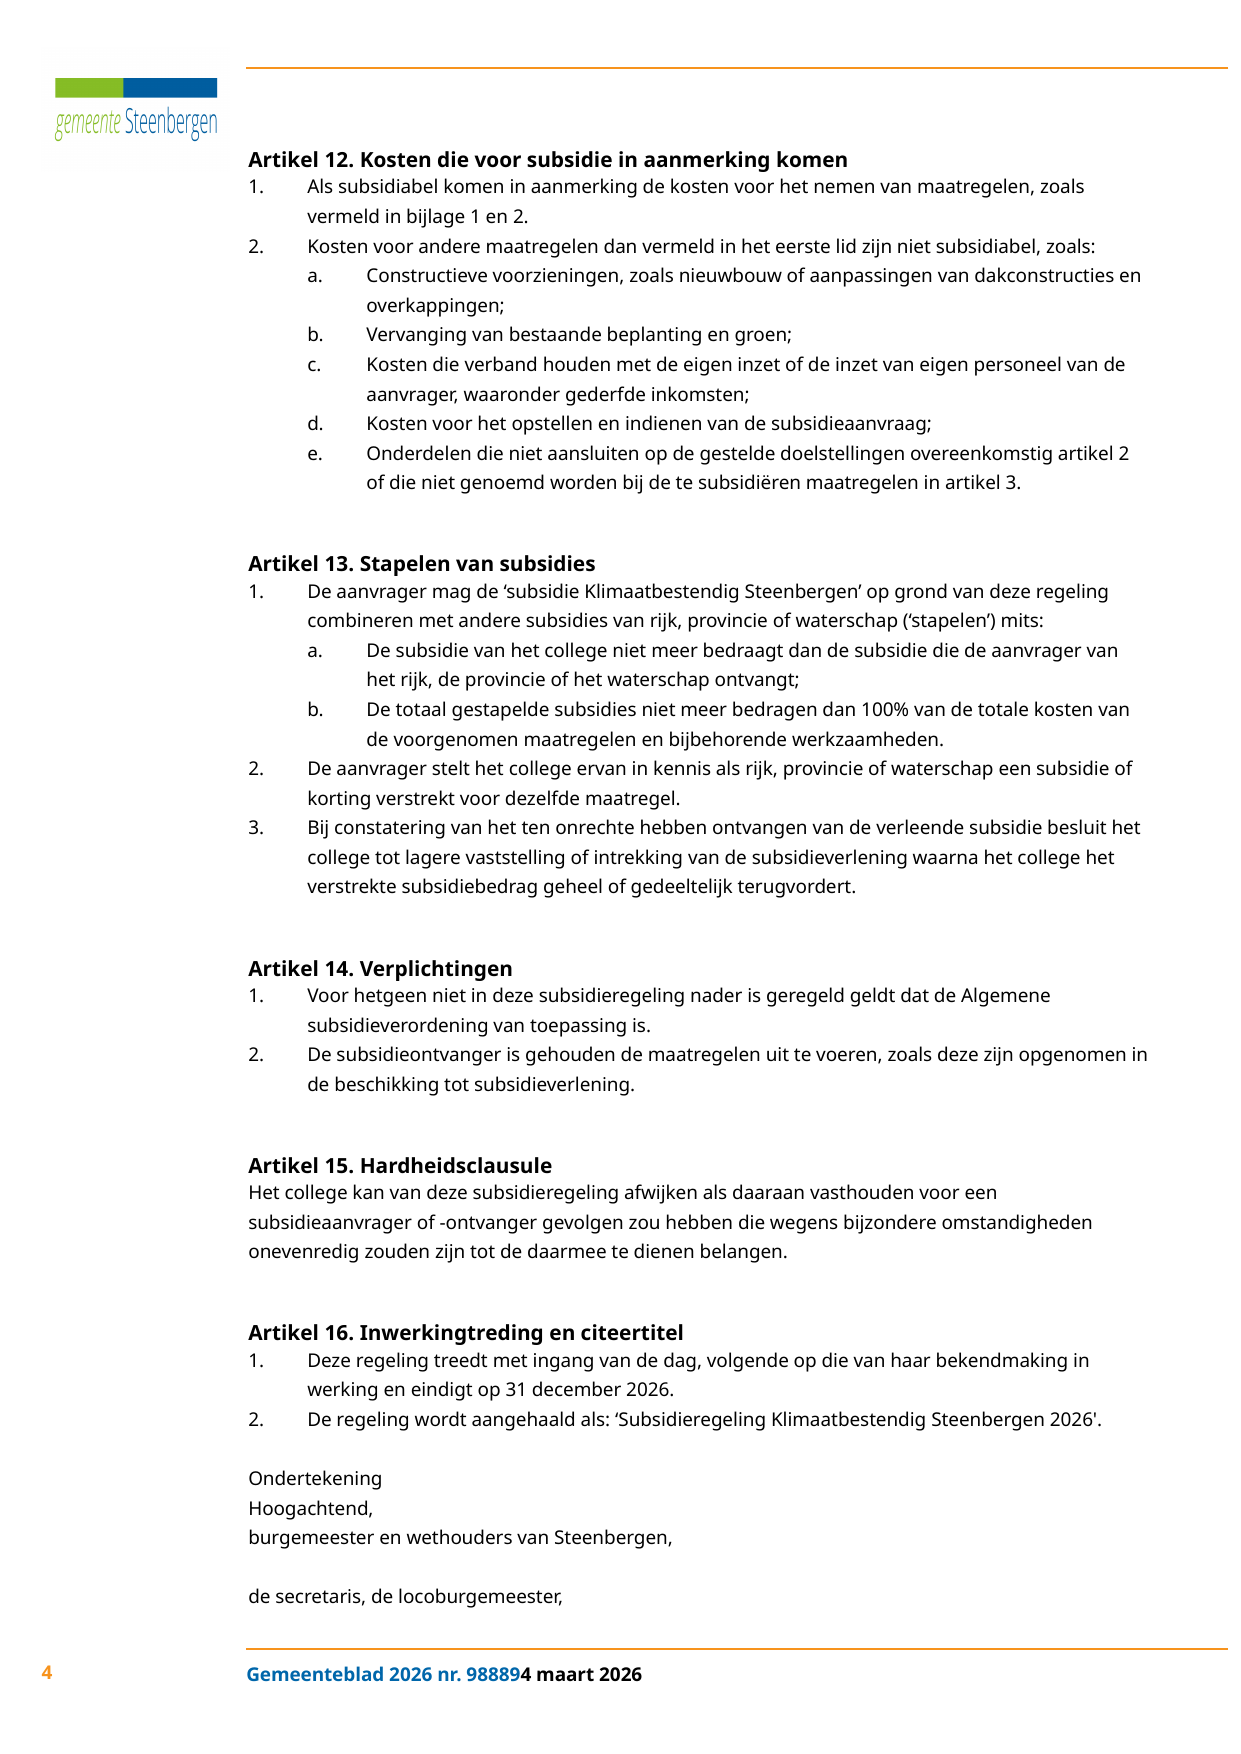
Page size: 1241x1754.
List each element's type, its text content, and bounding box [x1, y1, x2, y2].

text Artikel 16. Inwerkingtreding en citeertitel [248, 1318, 1152, 1347]
list De totaal gestapelde subsidies niet meer bedragen dan 100% van de totale kosten van de voorgenomen maatregelen en bijbehorende werkzaamheden. [307, 696, 1152, 752]
list Vervanging van bestaande beplanting en groen; [307, 322, 1152, 347]
list Constructieve voorzieningen, zoals nieuwbouw of aanpassingen van dakconstructies en overkappingen; [307, 262, 1152, 318]
text Hoogachtend, [248, 1495, 1152, 1521]
list De regeling wordt aangehaald als: ‘Subsidieregeling Klimaatbestendig Steenbergen 2026'. [248, 1406, 1152, 1432]
text Artikel 13. Stapelen van subsidies [248, 549, 1152, 578]
text Artikel 14. Verplichtingen [248, 954, 1152, 982]
list Kosten voor het opstellen en indienen van de subsidieaanvraag; [307, 410, 1152, 436]
text de secretaris, de locoburgemeester, [248, 1584, 1152, 1609]
list De subsidie van het college niet meer bedraagt dan de subsidie die de aanvrager van het rijk, de provincie of het waterschap ontvangt; [307, 637, 1152, 692]
list Onderdelen die niet aansluiten op de gestelde doelstellingen overeenkomstig artikel 2 of die niet genoemd worden bij de te subsidiëren maatregelen in artikel 3. [307, 440, 1152, 495]
text Ondertekening [248, 1465, 1152, 1491]
list Als subsidiabel komen in aanmerking de kosten voor het nemen van maatregelen, zoals vermeld in bijlage 1 en 2. [248, 174, 1152, 229]
text Het college kan van deze subsidieregeling afwijken als daaraan vasthouden voor een subsidieaanvrager of -ontvanger gevolgen zou hebben die wegens bijzondere omstandigheden onevenredig zouden zijn tot de daarmee te dienen belangen. [248, 1179, 1152, 1264]
list Deze regeling treedt met ingang van de dag, volgende op die van haar bekendmaking in werking en eindigt op 31 december 2026. [248, 1347, 1152, 1402]
list Voor hetgeen niet in deze subsidieregeling nader is geregeld geldt dat de Algemene subsidieverordening van toepassing is. [248, 982, 1152, 1037]
list De subsidieontvanger is gehouden de maatregelen uit te voeren, zoals deze zijn opgenomen in de beschikking tot subsidieverlening. [248, 1041, 1152, 1097]
list De aanvrager stelt het college ervan in kennis als rijk, provincie of waterschap een subsidie of korting verstrekt voor dezelfde maatregel. [248, 755, 1152, 811]
picture [41, 47, 231, 172]
list Kosten voor andere maatregelen dan vermeld in het eerste lid zijn niet subsidiabel, zoals: [248, 233, 1152, 258]
list Kosten die verband houden met de eigen inzet of de inzet van eigen personeel van de aanvrager, waaronder gederfde inkomsten; [307, 351, 1152, 406]
list De aanvrager mag de ‘subsidie Klimaatbestendig Steenbergen’ op grond van deze regeling combineren met andere subsidies van rijk, provincie of waterschap (‘stapelen’) mits: [248, 578, 1152, 633]
text Artikel 15. Hardheidsclausule [248, 1151, 1152, 1179]
text Artikel 12. Kosten die voor subsidie in aanmerking komen [248, 145, 1152, 174]
text burgemeester en wethouders van Steenbergen, [248, 1524, 1152, 1550]
list Bij constatering van het ten onrechte hebben ontvangen van de verleende subsidie besluit het college tot lagere vaststelling of intrekking van de subsidieverlening waarna het college het verstrekte subsidiebedrag geheel of gedeeltelijk terugvordert. [248, 814, 1152, 899]
